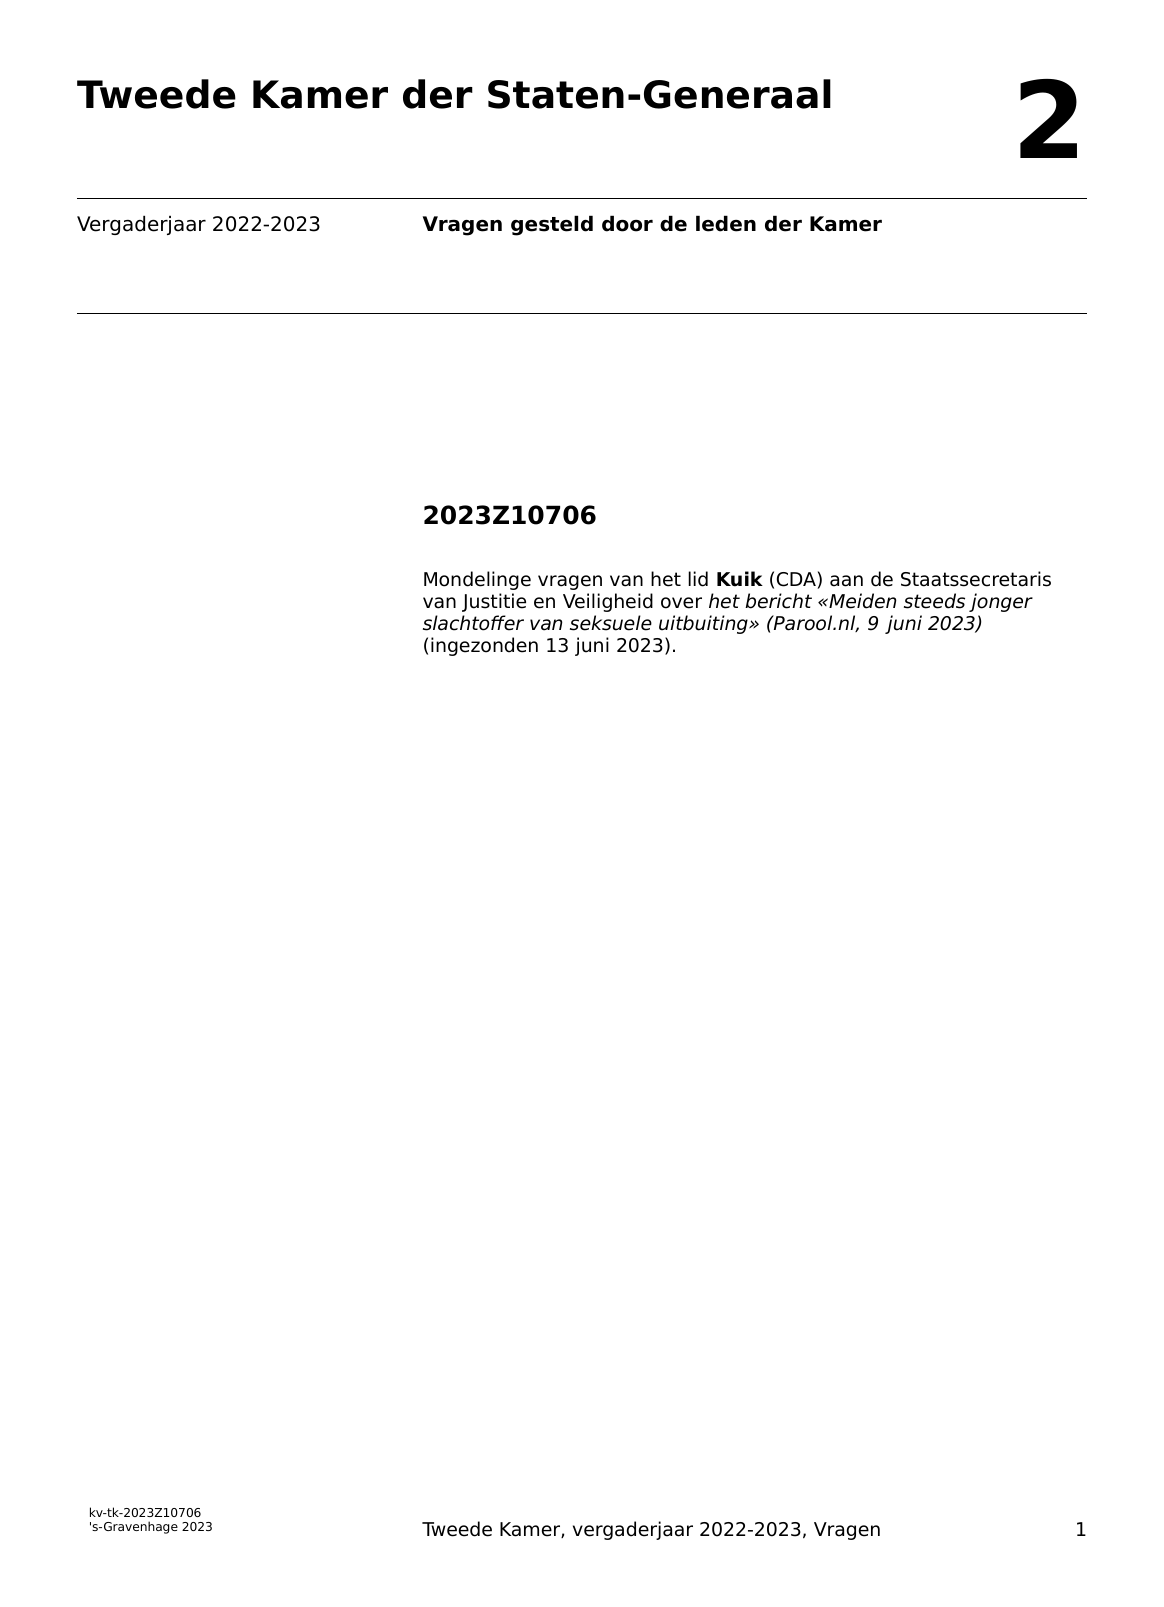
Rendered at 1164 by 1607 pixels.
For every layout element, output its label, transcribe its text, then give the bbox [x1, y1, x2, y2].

table_cell Vragen gesteld door de leden der Kamer [422, 199, 1087, 313]
text kv-tk-2023Z10706 [88, 1506, 323, 1520]
text 2023Z10706 [422, 501, 1087, 531]
table_header 2 [886, 59, 1087, 198]
text Mondelinge vragen van het lid Kuik (CDA) aan de Staatssecretaris van Justitie en Veiligheid over het bericht «Meiden steeds jonger slachtoffer van seksuele uitbuiting» (Parool.nl, 9 juni 2023) (ingezonden 13 juni 2023). [422, 569, 1087, 657]
table_cell Vergaderjaar 2022-2023 [77, 199, 422, 313]
table_header Tweede Kamer der Staten-Generaal [77, 59, 886, 198]
text 's-Gravenhage 2023 [88, 1520, 323, 1534]
